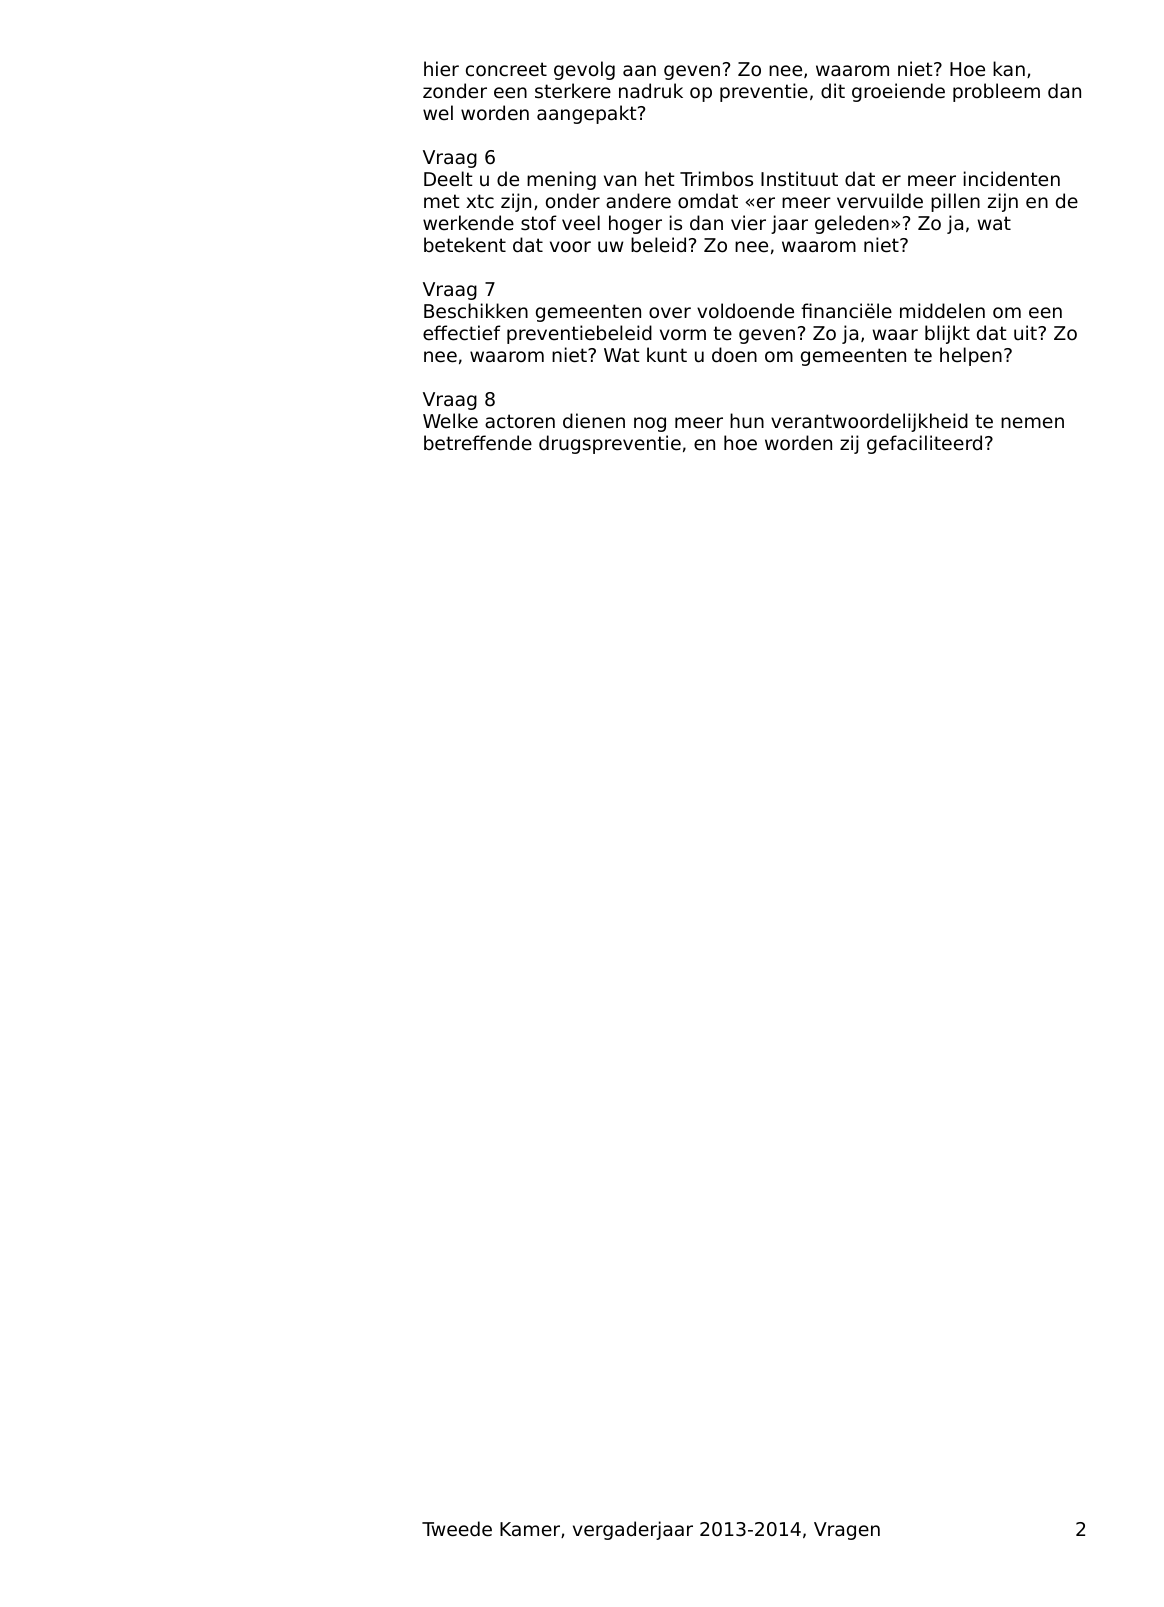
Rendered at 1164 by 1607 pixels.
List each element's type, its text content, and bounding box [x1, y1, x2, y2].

text Vraag 8 [422, 389, 1087, 411]
text hier concreet gevolg aan geven? Zo nee, waarom niet? Hoe kan, zonder een sterkere nadruk op preventie, dit groeiende probleem dan wel worden aangepakt? [422, 59, 1087, 125]
text Vraag 6 [422, 147, 1087, 169]
text Deelt u de mening van het Trimbos Instituut dat er meer incidenten met xtc zijn, onder andere omdat «er meer vervuilde pillen zijn en de werkende stof veel hoger is dan vier jaar geleden»? Zo ja, wat betekent dat voor uw beleid? Zo nee, waarom niet? [422, 169, 1087, 257]
text Vraag 7 [422, 279, 1087, 301]
text Welke actoren dienen nog meer hun verantwoordelijkheid te nemen betreffende drugspreventie, en hoe worden zij gefaciliteerd? [422, 411, 1087, 455]
text Beschikken gemeenten over voldoende financiële middelen om een effectief preventiebeleid vorm te geven? Zo ja, waar blijkt dat uit? Zo nee, waarom niet? Wat kunt u doen om gemeenten te helpen? [422, 301, 1087, 367]
